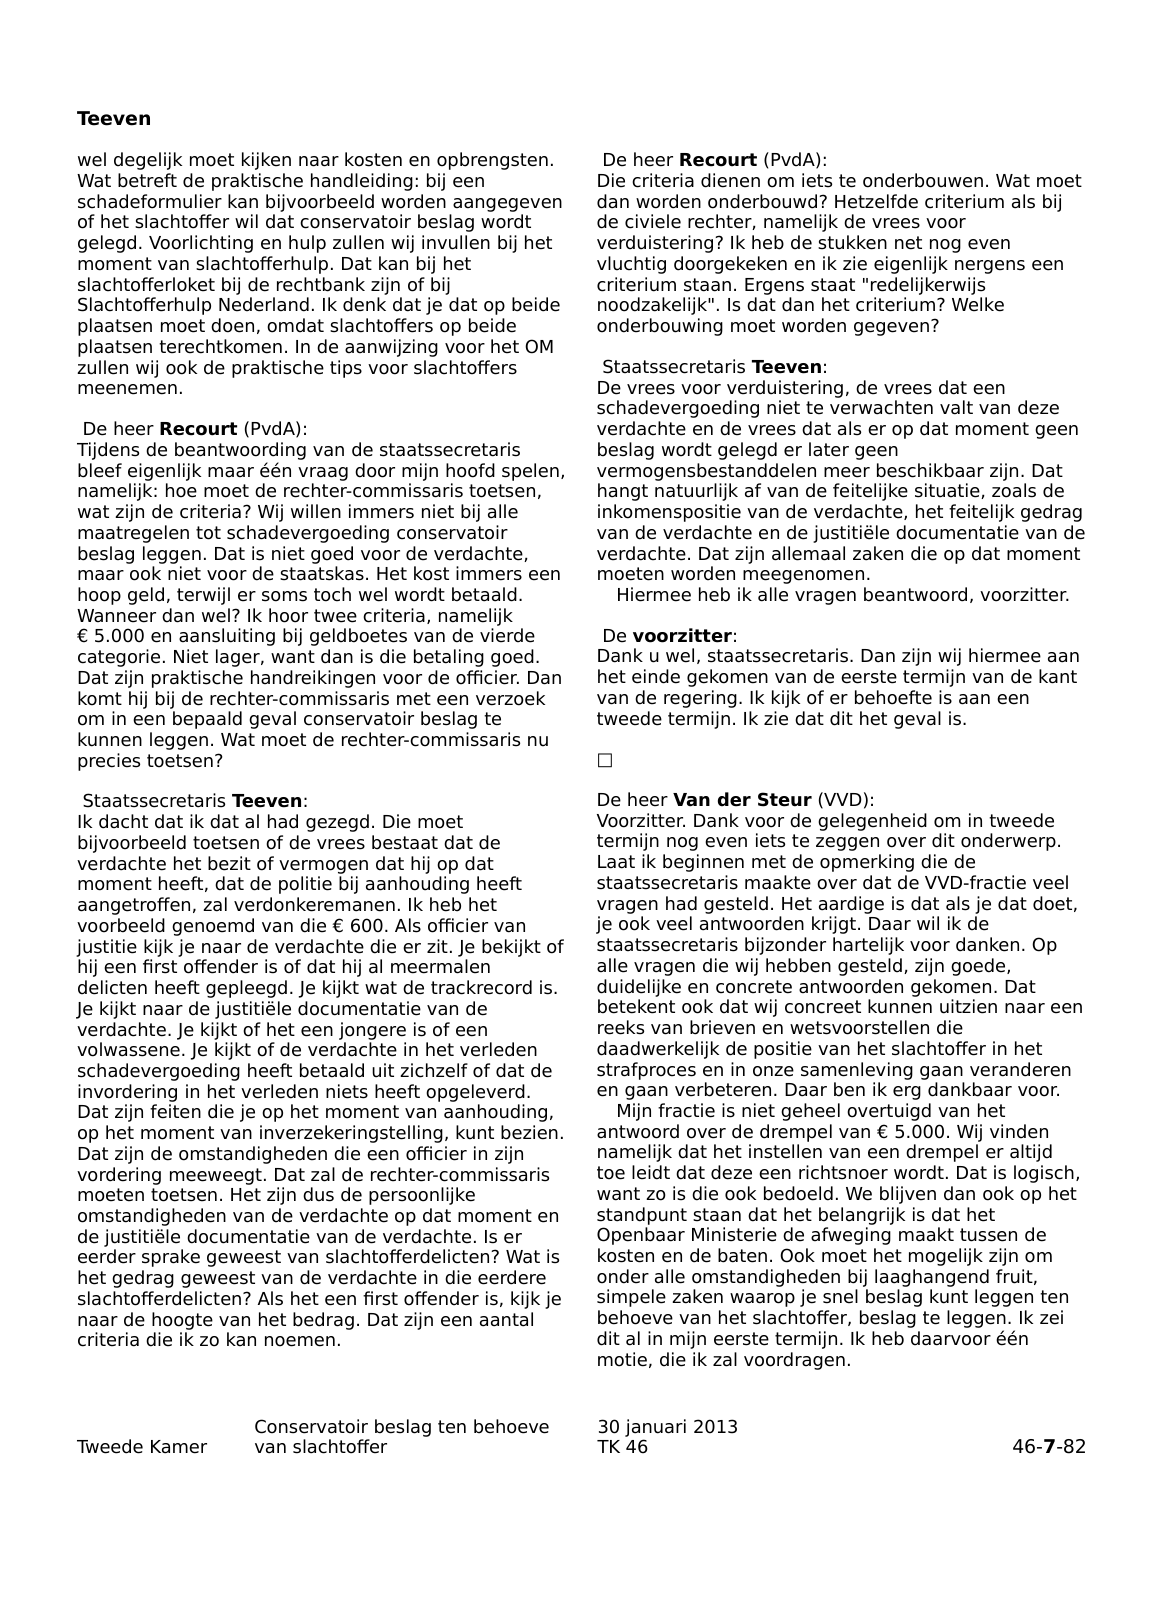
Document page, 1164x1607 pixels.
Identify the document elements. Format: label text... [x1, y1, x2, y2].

text De voorzitter: [596, 626, 1087, 646]
text De heer Van der Steur (VVD): [596, 790, 1087, 811]
text □ [596, 749, 1087, 770]
text Staatssecretaris Teeven: [596, 357, 1087, 377]
text Ik dacht dat ik dat al had gezegd. Die moet bijvoorbeeld toetsen of de vrees bestaat dat de verdachte het bezit of vermogen dat hij op dat moment heeft, dat de politie bij aanhouding heeft aangetroffen, zal verdonkeremanen. Ik heb het voorbeeld genoemd van die € 600. Als officier van justitie kijk je naar de verdachte die er zit. Je bekijkt of hij een first offender is of dat hij al meermalen delicten heeft gepleegd. Je kijkt wat de trackrecord is. Je kijkt naar de justitiële documentatie van de verdachte. Je kijkt of het een jongere is of een volwassene. Je kijkt of de verdachte in het verleden schadevergoeding heeft betaald uit zichzelf of dat de invordering in het verleden niets heeft opgeleverd. Dat zijn feiten die je op het moment van aanhouding, op het moment van inverzekeringstelling, kunt bezien. Dat zijn de omstandigheden die een officier in zijn vordering meeweegt. Dat zal de rechter-commissaris moeten toetsen. Het zijn dus de persoonlijke omstandigheden van de verdachte op dat moment en de justitiële documentatie van de verdachte. Is er eerder sprake geweest van slachtofferdelicten? Wat is het gedrag geweest van de verdachte in die eerdere slachtofferdelicten? Als het een first offender is, kijk je naar de hoogte van het bedrag. Dat zijn een aantal criteria die ik zo kan noemen. [77, 812, 567, 1351]
text Die criteria dienen om iets te onderbouwen. Wat moet dan worden onderbouwd? Hetzelfde criterium als bij de civiele rechter, namelijk de vrees voor verduistering? Ik heb de stukken net nog even vluchtig doorgekeken en ik zie eigenlijk nergens een criterium staan. Ergens staat "redelijkerwijs noodzakelijk". Is dat dan het criterium? Welke onderbouwing moet worden gegeven? [596, 171, 1087, 337]
text De heer Recourt (PvdA): [596, 150, 1087, 171]
text Dank u wel, staatssecretaris. Dan zijn wij hiermee aan het einde gekomen van de eerste termijn van de kant van de regering. Ik kijk of er behoefte is aan een tweede termijn. Ik zie dat dit het geval is. [596, 646, 1087, 729]
text Voorzitter. Dank voor de gelegenheid om in tweede termijn nog even iets te zeggen over dit onderwerp. Laat ik beginnen met de opmerking die de staatssecretaris maakte over dat de VVD-fractie veel vragen had gesteld. Het aardige is dat als je dat doet, je ook veel antwoorden krijgt. Daar wil ik de staatssecretaris bijzonder hartelijk voor danken. Op alle vragen die wij hebben gesteld, zijn goede, duidelijke en concrete antwoorden gekomen. Dat betekent ook dat wij concreet kunnen uitzien naar een reeks van brieven en wetsvoorstellen die daadwerkelijk de positie van het slachtoffer in het strafproces en in onze samenleving gaan veranderen en gaan verbeteren. Daar ben ik erg dankbaar voor. [596, 811, 1087, 1101]
text Tijdens de beantwoording van de staatssecretaris bleef eigenlijk maar één vraag door mijn hoofd spelen, namelijk: hoe moet de rechter-commissaris toetsen, wat zijn de criteria? Wij willen immers niet bij alle maatregelen tot schadevergoeding conservatoir beslag leggen. Dat is niet goed voor de verdachte, maar ook niet voor de staatskas. Het kost immers een hoop geld, terwijl er soms toch wel wordt betaald. Wanneer dan wel? Ik hoor twee criteria, namelijk € 5.000 en aansluiting bij geldboetes van de vierde categorie. Niet lager, want dan is die betaling goed. Dat zijn praktische handreikingen voor de officier. Dan komt hij bij de rechter-commissaris met een verzoek om in een bepaald geval conservatoir beslag te kunnen leggen. Wat moet de rechter-commissaris nu precies toetsen? [77, 440, 567, 771]
text Hiermee heb ik alle vragen beantwoord, voorzitter. [596, 585, 1087, 606]
text Mijn fractie is niet geheel overtuigd van het antwoord over de drempel van € 5.000. Wij vinden namelijk dat het instellen van een drempel er altijd toe leidt dat deze een richtsnoer wordt. Dat is logisch, want zo is die ook bedoeld. We blijven dan ook op het standpunt staan dat het belangrijk is dat het Openbaar Ministerie de afweging maakt tussen de kosten en de baten. Ook moet het mogelijk zijn om onder alle omstandigheden bij laaghangend fruit, simpele zaken waarop je snel beslag kunt leggen ten behoeve van het slachtoffer, beslag te leggen. Ik zei dit al in mijn eerste termijn. Ik heb daarvoor één motie, die ik zal voordragen. [596, 1101, 1087, 1370]
text De vrees voor verduistering, de vrees dat een schadevergoeding niet te verwachten valt van deze verdachte en de vrees dat als er op dat moment geen beslag wordt gelegd er later geen vermogensbestanddelen meer beschikbaar zijn. Dat hangt natuurlijk af van de feitelijke situatie, zoals de inkomenspositie van de verdachte, het feitelijk gedrag van de verdachte en de justitiële documentatie van de verdachte. Dat zijn allemaal zaken die op dat moment moeten worden meegenomen. [596, 377, 1087, 585]
text Staatssecretaris Teeven: [77, 791, 567, 812]
text wel degelijk moet kijken naar kosten en opbrengsten. Wat betreft de praktische handleiding: bij een schadeformulier kan bijvoorbeeld worden aangegeven of het slachtoffer wil dat conservatoir beslag wordt gelegd. Voorlichting en hulp zullen wij invullen bij het moment van slachtofferhulp. Dat kan bij het slachtofferloket bij de rechtbank zijn of bij Slachtofferhulp Nederland. Ik denk dat je dat op beide plaatsen moet doen, omdat slachtoffers op beide plaatsen terechtkomen. In de aanwijzing voor het OM zullen wij ook de praktische tips voor slachtoffers meenemen. [77, 150, 567, 399]
text De heer Recourt (PvdA): [77, 419, 567, 440]
